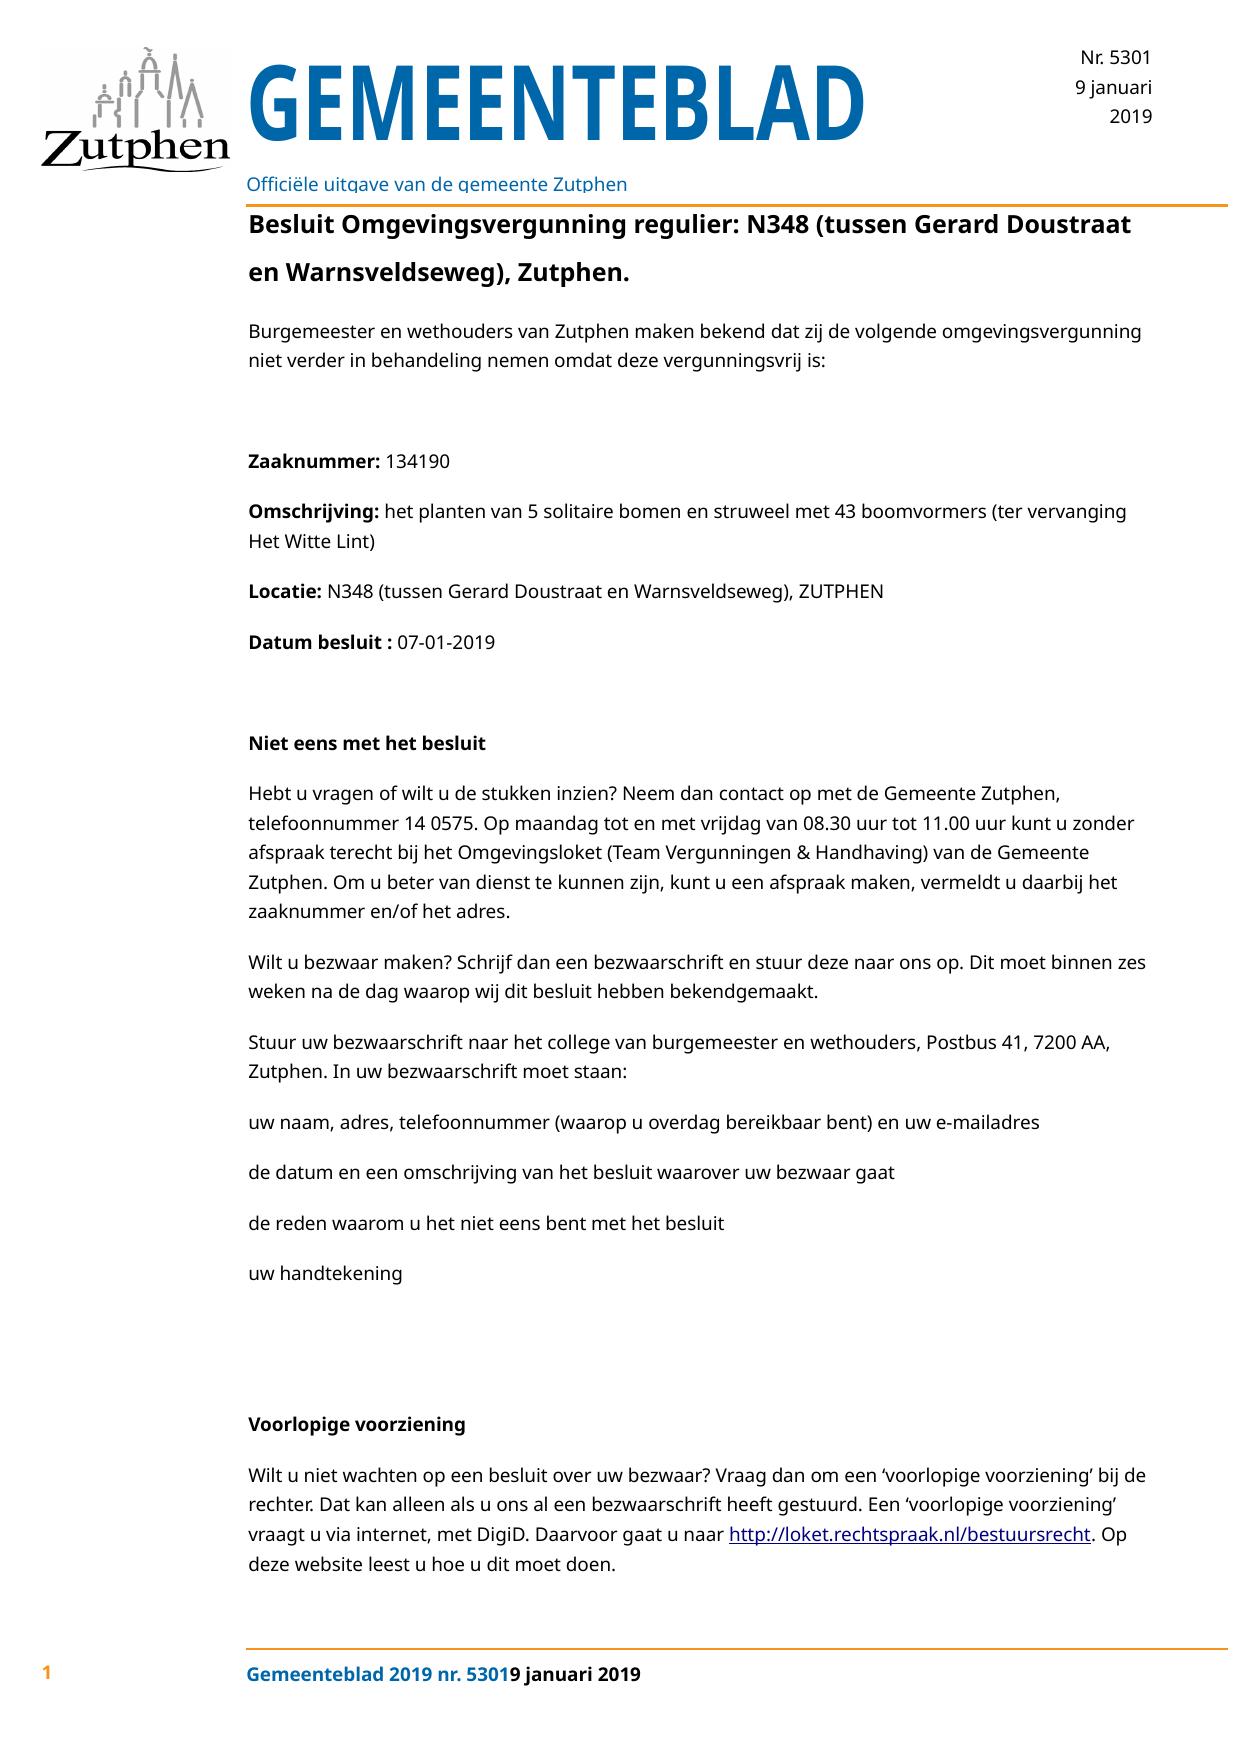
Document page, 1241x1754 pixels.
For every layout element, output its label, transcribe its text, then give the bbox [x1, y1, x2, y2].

text Voorlopige voorziening [248, 1412, 1152, 1437]
text Datum besluit : 07-01-2019 [248, 629, 1152, 655]
text uw naam, adres, telefoonnummer (waarop u overdag bereikbaar bent) en uw e-mailadres [248, 1109, 1152, 1135]
text de datum en een omschrijving van het besluit waarover uw bezwaar gaat [248, 1159, 1152, 1185]
text Wilt u bezwaar maken? Schrijf dan een bezwaarschrift en stuur deze naar ons op. Dit moet binnen zes weken na de dag waarop wij dit besluit hebben bekendgemaakt. [248, 949, 1152, 1004]
text Locatie: N348 (tussen Gerard Doustraat en Warnsveldseweg), ZUTPHEN [248, 579, 1152, 604]
text Zaaknummer: 134190 [248, 448, 1152, 474]
text Niet eens met het besluit [248, 730, 1152, 756]
text de reden waarom u het niet eens bent met het besluit [248, 1210, 1152, 1236]
text Stuur uw bezwaarschrift naar het college van burgemeester en wethouders, Postbus 41, 7200 AA, Zutphen. In uw bezwaarschrift moet staan: [248, 1029, 1152, 1084]
text Wilt u niet wachten op een besluit over uw bezwaar? Vraag dan om een ‘voorlopige voorziening’ bij de rechter. Dat kan alleen als u ons al een bezwaarschrift heeft gestuurd. Een ‘voorlopige voorziening’ vraagt u via internet, met DigiD. Daarvoor gaat u naar http://loket.rechtspraak.nl/bestuursrecht. Op deze website leest u hoe u dit moet doen. [248, 1462, 1152, 1577]
text Besluit Omgevingsvergunning regulier: N348 (tussen Gerard Doustraat en Warnsveldseweg), Zutphen. [248, 207, 1152, 288]
picture [41, 47, 231, 172]
text Omschrijving: het planten van 5 solitaire bomen en struweel met 43 boomvormers (ter vervanging Het Witte Lint) [248, 499, 1152, 554]
text uw handtekening [248, 1260, 1152, 1286]
text Burgemeester en wethouders van Zutphen maken bekend dat zij de volgende omgevingsvergunning niet verder in behandeling nemen omdat deze vergunningsvrij is: [248, 318, 1152, 373]
text Hebt u vragen of wilt u de stukken inzien? Neem dan contact op met de Gemeente Zutphen, telefoonnummer 14 0575. Op maandag tot en met vrijdag van 08.30 uur tot 11.00 uur kunt u zonder afspraak terecht bij het Omgevingsloket (Team Vergunningen & Handhaving) van de Gemeente Zutphen. Om u beter van dienst te kunnen zijn, kunt u een afspraak maken, vermeldt u daarbij het zaaknummer en/of het adres. [248, 780, 1152, 924]
